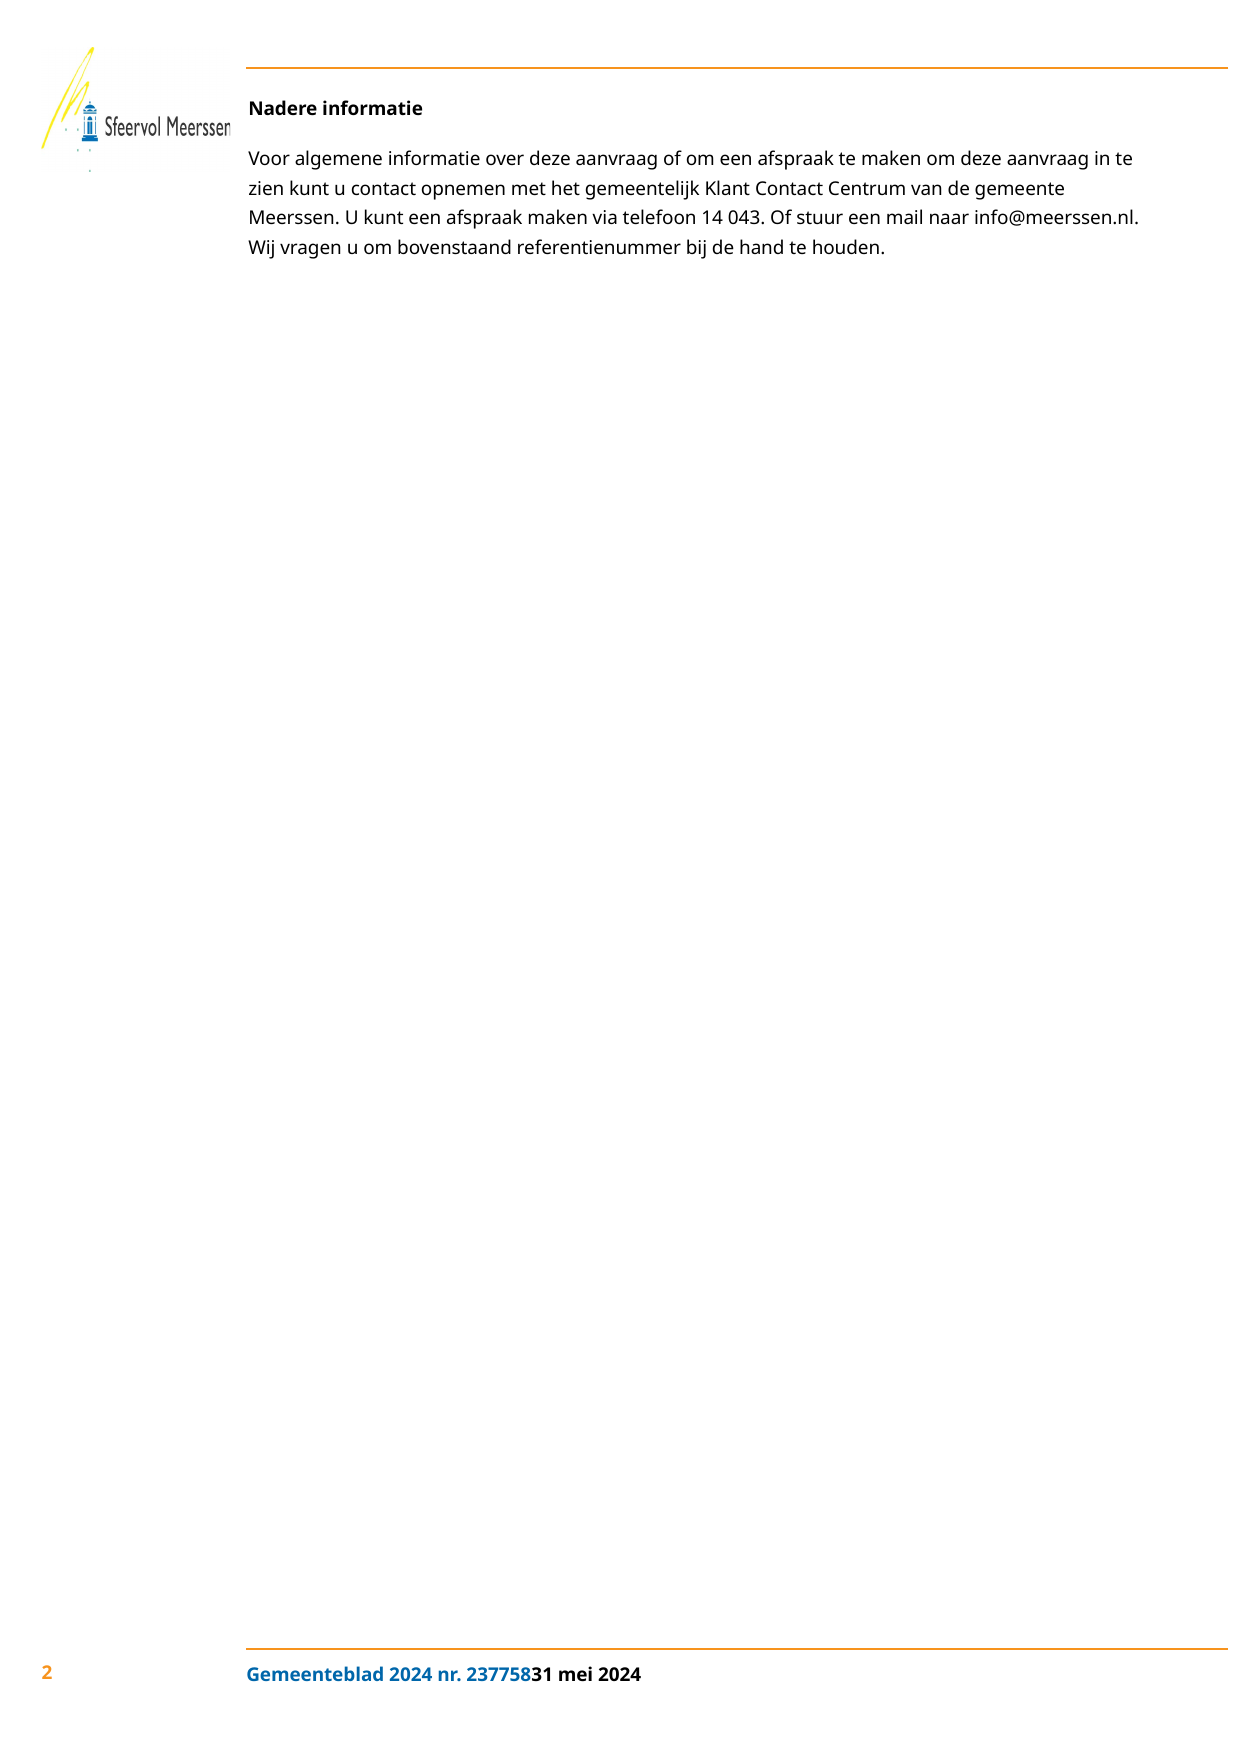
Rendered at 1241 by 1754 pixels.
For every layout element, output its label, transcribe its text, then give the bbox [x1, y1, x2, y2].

picture [41, 47, 231, 172]
text Voor algemene informatie over deze aanvraag of om een afspraak te maken om deze aanvraag in te zien kunt u contact opnemen met het gemeentelijk Klant Contact Centrum van de gemeente Meerssen. U kunt een afspraak maken via telefoon 14 043. Of stuur een mail naar info@meerssen.nl. Wij vragen u om bovenstaand referentienummer bij de hand te houden. [248, 145, 1152, 260]
text Nadere informatie [248, 95, 1152, 121]
